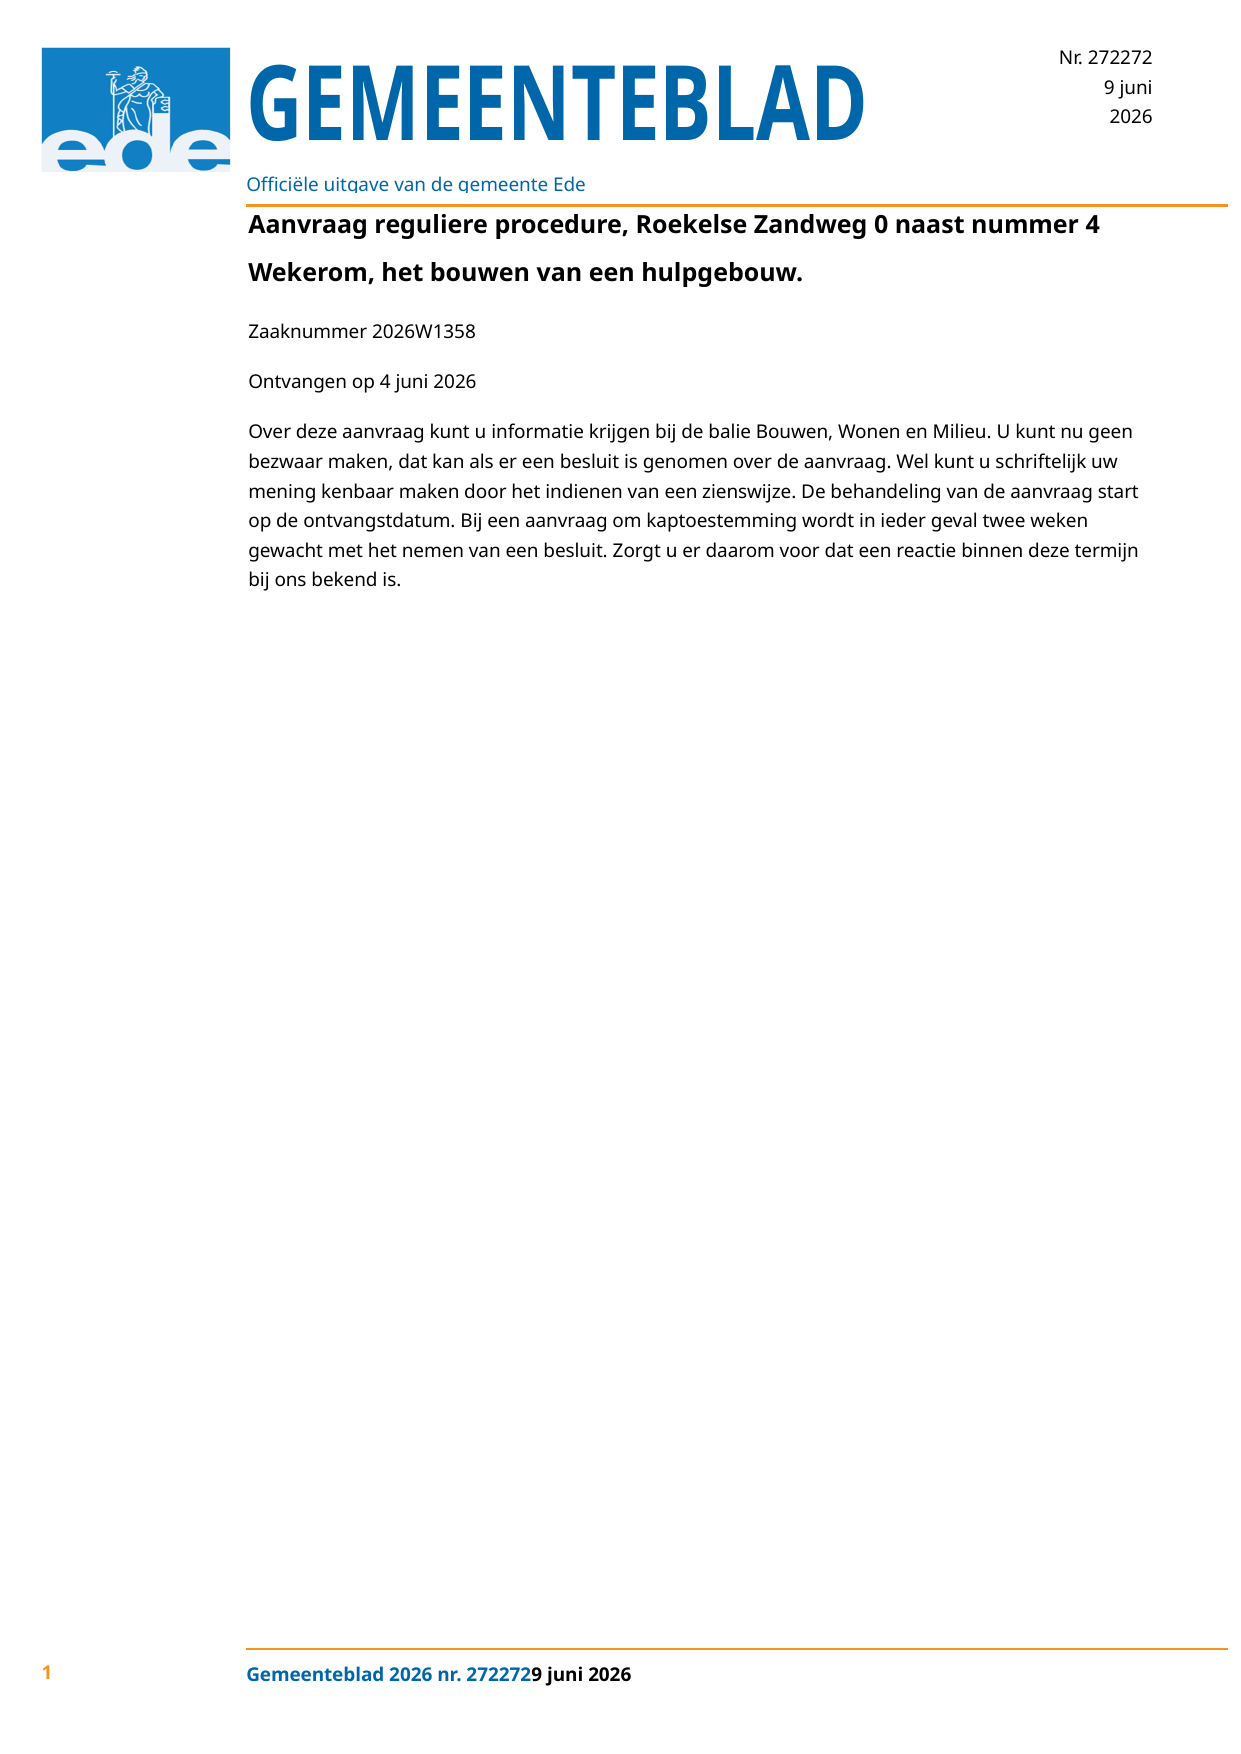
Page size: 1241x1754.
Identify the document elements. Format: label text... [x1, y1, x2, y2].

text Aanvraag reguliere procedure, Roekelse Zandweg 0 naast nummer 4 Wekerom, het bouwen van een hulpgebouw. [248, 207, 1152, 288]
text Zaaknummer 2026W1358 [248, 318, 1152, 344]
text Over deze aanvraag kunt u informatie krijgen bij de balie Bouwen, Wonen en Milieu. U kunt nu geen bezwaar maken, dat kan als er een besluit is genomen over de aanvraag. Wel kunt u schriftelijk uw mening kenbaar maken door het indienen van een zienswijze. De behandeling van de aanvraag start op de ontvangstdatum. Bij een aanvraag om kaptoestemming wordt in ieder geval twee weken gewacht met het nemen van een besluit. Zorgt u er daarom voor dat een reactie binnen deze termijn bij ons bekend is. [248, 419, 1152, 592]
text Ontvangen op 4 juni 2026 [248, 368, 1152, 394]
picture [41, 47, 231, 172]
